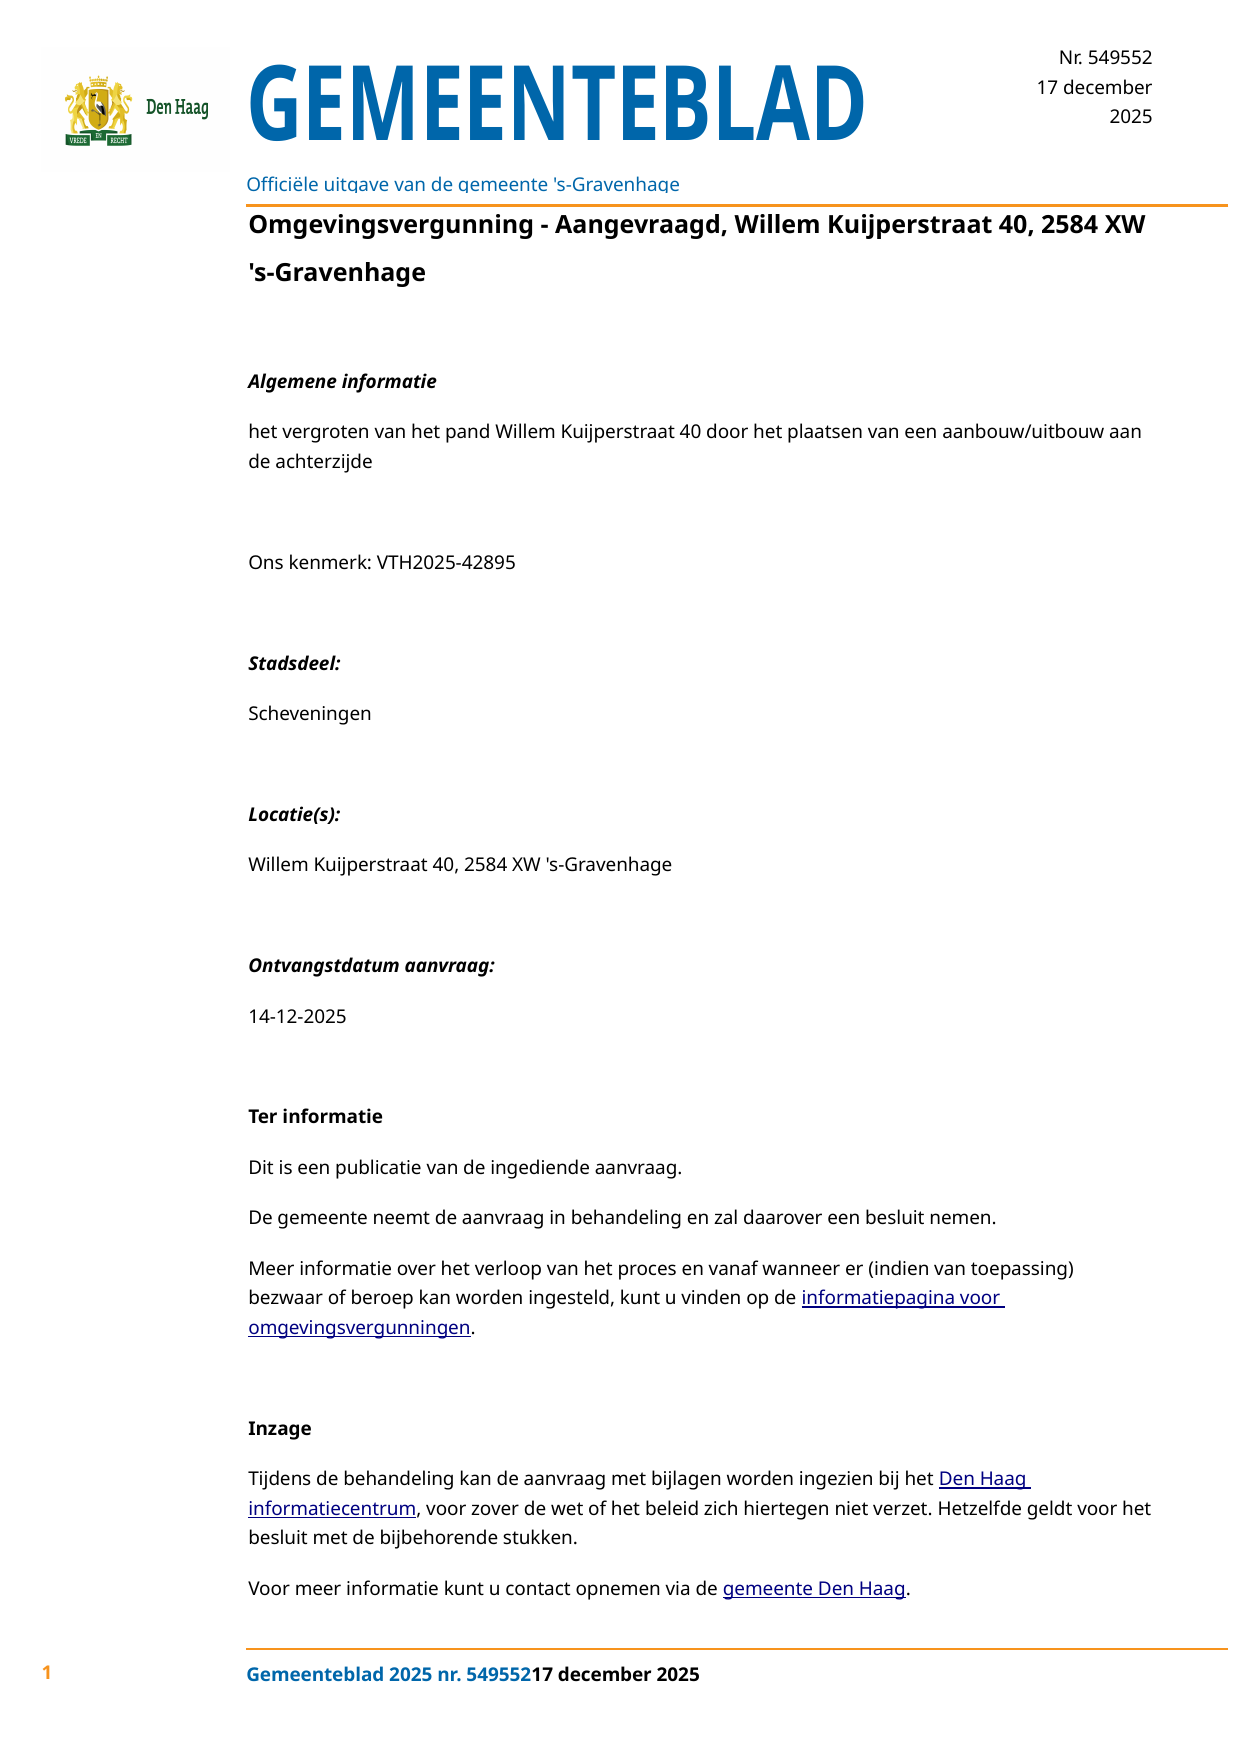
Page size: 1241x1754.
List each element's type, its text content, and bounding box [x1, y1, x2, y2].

text De gemeente neemt de aanvraag in behandeling en zal daarover een besluit nemen. [248, 1204, 1152, 1230]
text Inzage [248, 1415, 1152, 1441]
picture [41, 47, 231, 172]
text Ontvangstdatum aanvraag: [248, 952, 1152, 978]
text Stadsdeel: [248, 650, 1152, 676]
text Dit is een publicatie van de ingediende aanvraag. [248, 1154, 1152, 1180]
text Scheveningen [248, 700, 1152, 726]
text Willem Kuijperstraat 40, 2584 XW 's-Gravenhage [248, 852, 1152, 877]
text Omgevingsvergunning - Aangevraagd, Willem Kuijperstraat 40, 2584 XW 's-Gravenhage [248, 207, 1152, 288]
text Ter informatie [248, 1104, 1152, 1129]
text Locatie(s): [248, 801, 1152, 827]
text Algemene informatie [248, 368, 1152, 394]
text Voor meer informatie kunt u contact opnemen via de gemeente Den Haag. [248, 1575, 1152, 1601]
text 14-12-2025 [248, 1003, 1152, 1029]
text Meer informatie over het verloop van het proces en vanaf wanneer er (indien van toepassing) bezwaar of beroep kan worden ingesteld, kunt u vinden op de informatiepagina voor omgevingsvergunningen. [248, 1255, 1152, 1340]
text Tijdens de behandeling kan de aanvraag met bijlagen worden ingezien bij het Den Haag informatiecentrum, voor zover de wet of het beleid zich hiertegen niet verzet. Hetzelfde geldt voor het besluit met de bijbehorende stukken. [248, 1465, 1152, 1550]
text het vergroten van het pand Willem Kuijperstraat 40 door het plaatsen van een aanbouw/uitbouw aan de achterzijde [248, 419, 1152, 474]
text Ons kenmerk: VTH2025-42895 [248, 549, 1152, 575]
